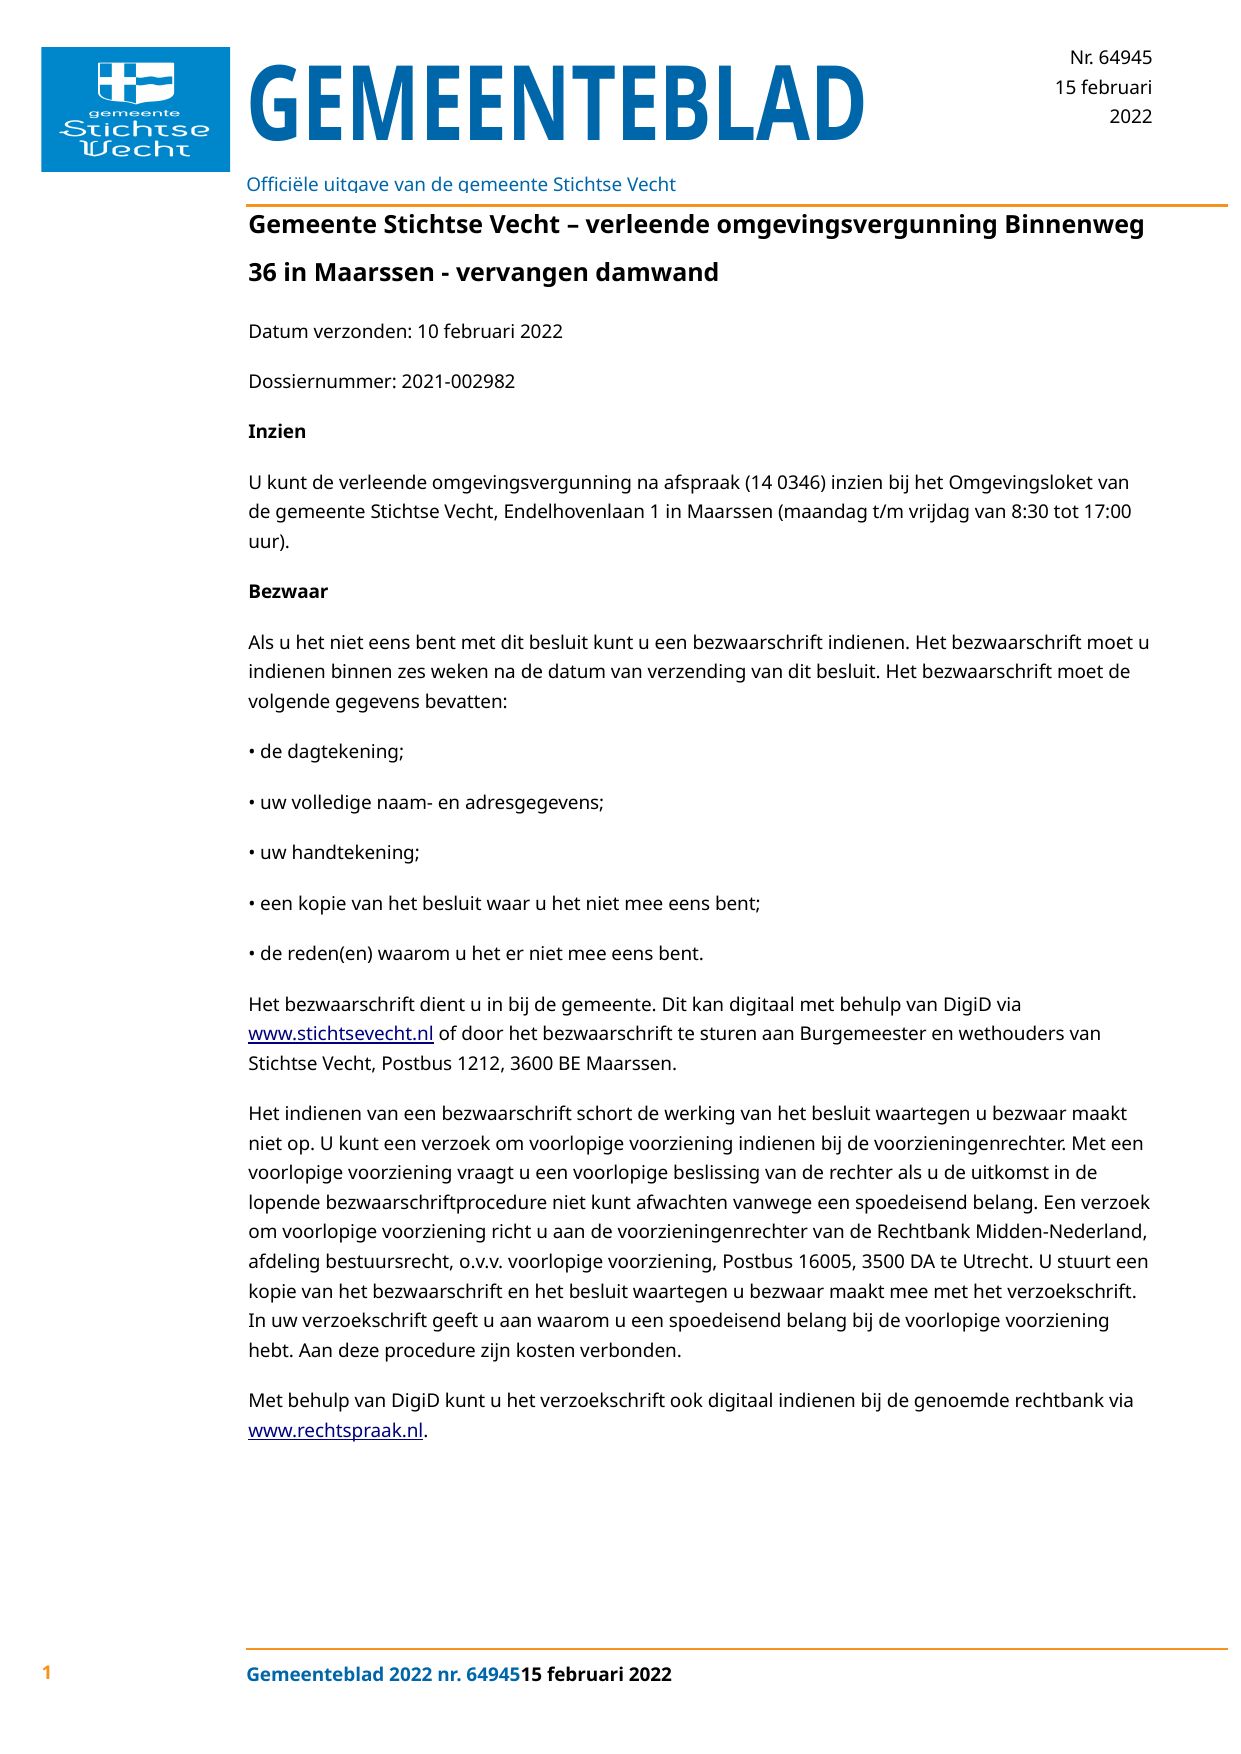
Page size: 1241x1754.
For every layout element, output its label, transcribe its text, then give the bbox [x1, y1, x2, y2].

text • een kopie van het besluit waar u het niet mee eens bent; [248, 890, 1152, 916]
text Dossiernummer: 2021-002982 [248, 368, 1152, 394]
text Bezwaar [248, 579, 1152, 604]
text • de dagtekening; [248, 739, 1152, 764]
text Met behulp van DigiD kunt u het verzoekschrift ook digitaal indienen bij de genoemde rechtbank via www.rechtspraak.nl. [248, 1387, 1152, 1443]
text Het bezwaarschrift dient u in bij de gemeente. Dit kan digitaal met behulp van DigiD via www.stichtsevecht.nl of door het bezwaarschrift te sturen aan Burgemeester en wethouders van Stichtse Vecht, Postbus 1212, 3600 BE Maarssen. [248, 991, 1152, 1076]
text • uw handtekening; [248, 839, 1152, 865]
text Datum verzonden: 10 februari 2022 [248, 318, 1152, 344]
text • de reden(en) waarom u het er niet mee eens bent. [248, 940, 1152, 966]
text • uw volledige naam- en adresgegevens; [248, 789, 1152, 815]
picture [99, 63, 135, 101]
text U kunt de verleende omgevingsvergunning na afspraak (14 0346) inzien bij het Omgevingsloket van de gemeente Stichtse Vecht, Endelhovenlaan 1 in Maarssen (maandag t/m vrijdag van 8:30 tot 17:00 uur). [248, 469, 1152, 554]
text Als u het niet eens bent met dit besluit kunt u een bezwaarschrift indienen. Het bezwaarschrift moet u indienen binnen zes weken na de datum van verzending van dit besluit. Het bezwaarschrift moet de volgende gegevens bevatten: [248, 629, 1152, 714]
picture [137, 63, 174, 103]
text Inzien [248, 419, 1152, 444]
text Het indienen van een bezwaarschrift schort de werking van het besluit waartegen u bezwaar maakt niet op. U kunt een verzoek om voorlopige voorziening indienen bij de voorzieningenrechter. Met een voorlopige voorziening vraagt u een voorlopige beslissing van de rechter als u de uitkomst in de lopende bezwaarschriftprocedure niet kunt afwachten vanwege een spoedeisend belang. Een verzoek om voorlopige voorziening richt u aan de voorzieningenrechter van de Rechtbank Midden-Nederland, afdeling bestuursrecht, o.v.v. voorlopige voorziening, Postbus 16005, 3500 DA te Utrecht. U stuurt een kopie van het bezwaarschrift en het besluit waartegen u bezwaar maakt mee met het verzoekschrift. In uw verzoekschrift geeft u aan waarom u een spoedeisend belang bij de voorlopige voorziening hebt. Aan deze procedure zijn kosten verbonden. [248, 1100, 1152, 1363]
text Gemeente Stichtse Vecht – verleende omgevingsvergunning Binnenweg 36 in Maarssen - vervangen damwand [248, 207, 1152, 288]
